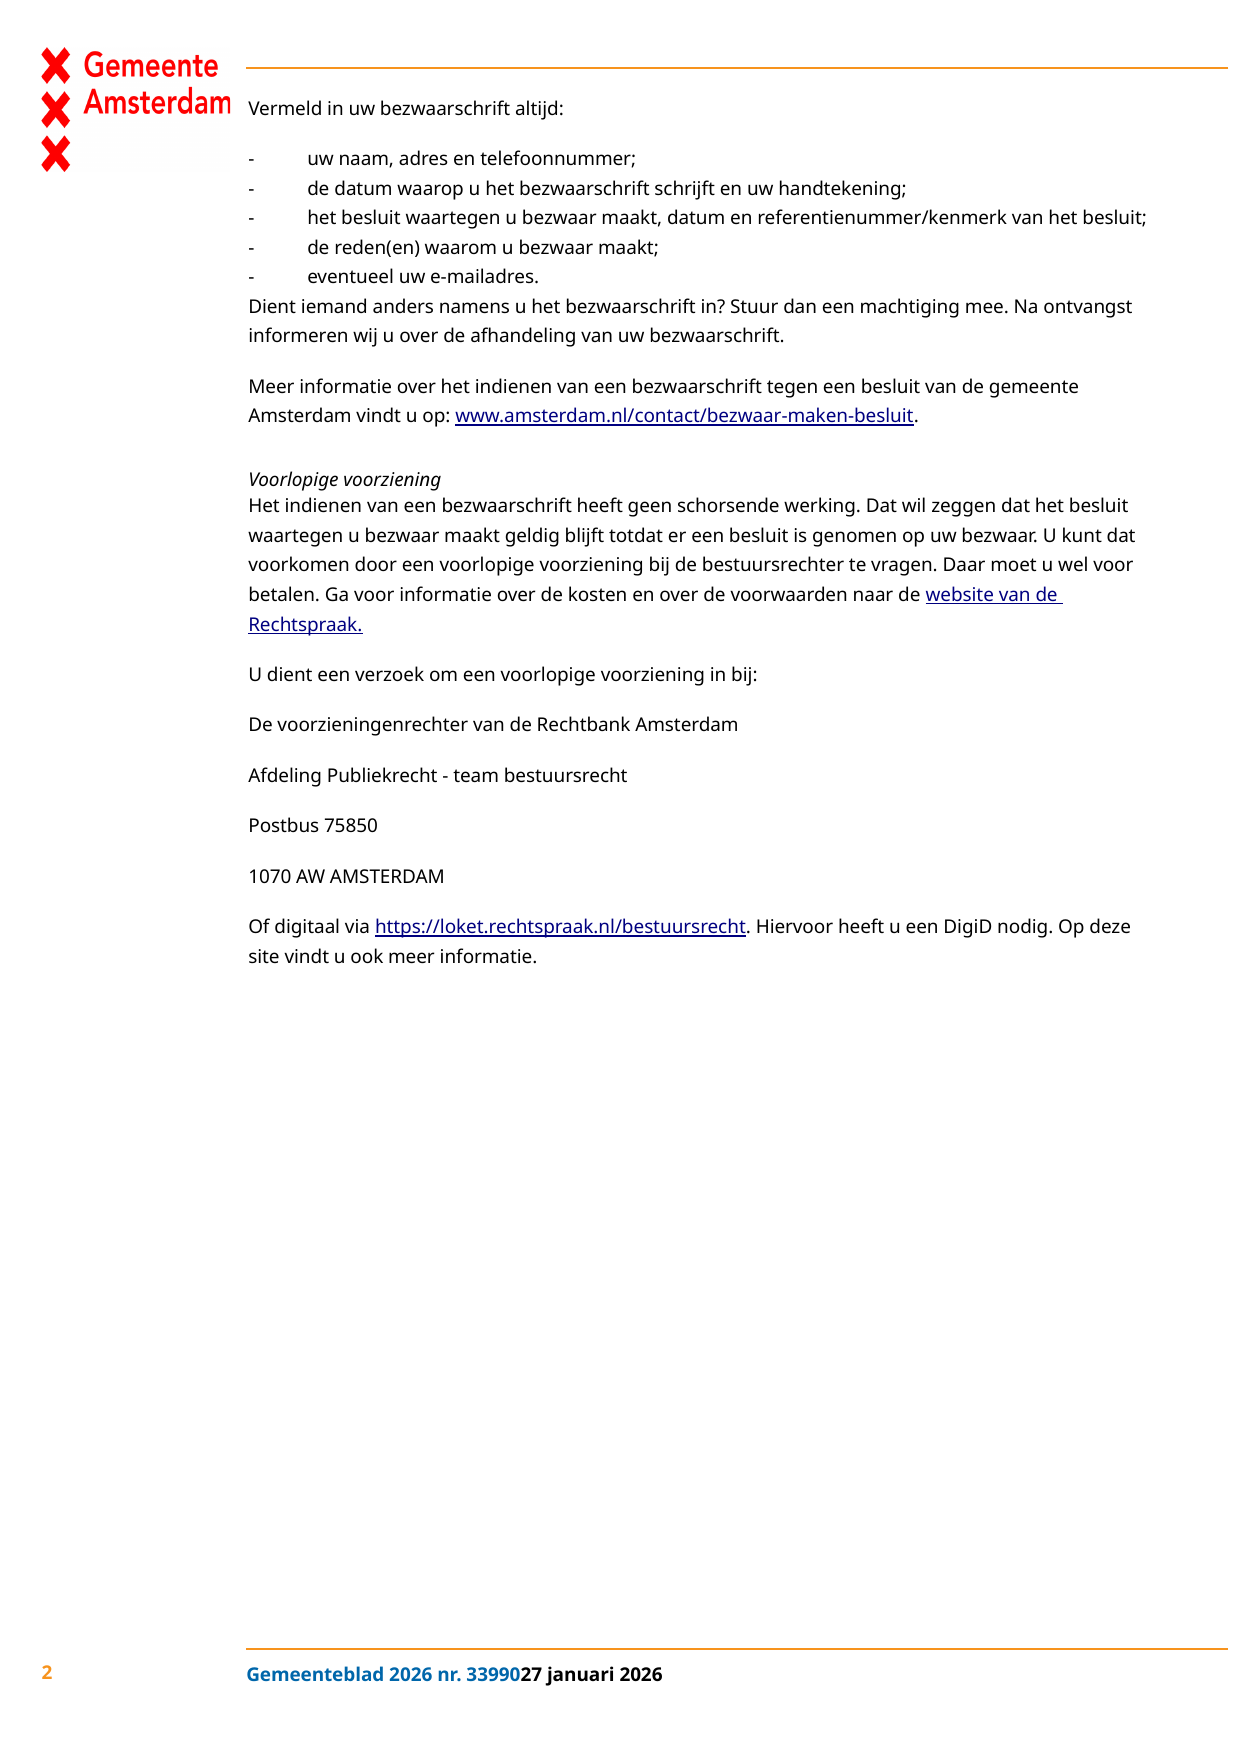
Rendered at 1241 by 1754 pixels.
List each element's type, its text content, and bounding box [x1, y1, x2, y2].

text Dient iemand anders namens u het bezwaarschrift in? Stuur dan een machtiging mee. Na ontvangst informeren wij u over de afhandeling van uw bezwaarschrift. [248, 293, 1152, 348]
text Postbus 75850 [248, 812, 1152, 838]
list de datum waarop u het bezwaarschrift schrijft en uw handtekening; [248, 175, 1152, 201]
picture [41, 47, 231, 172]
text De voorzieningenrechter van de Rechtbank Amsterdam [248, 712, 1152, 737]
text Vermeld in uw bezwaarschrift altijd: [248, 95, 1152, 121]
text Voorlopige voorziening [248, 467, 1152, 492]
list het besluit waartegen u bezwaar maakt, datum en referentienummer/kenmerk van het besluit; [248, 204, 1152, 230]
text U dient een verzoek om een voorlopige voorziening in bij: [248, 661, 1152, 687]
text Meer informatie over het indienen van een bezwaarschrift tegen een besluit van de gemeente Amsterdam vindt u op: www.amsterdam.nl/contact/bezwaar-maken-besluit. [248, 373, 1152, 428]
text Of digitaal via https://loket.rechtspraak.nl/bestuursrecht. Hiervoor heeft u een DigiD nodig. Op deze site vindt u ook meer informatie. [248, 913, 1152, 968]
text Afdeling Publiekrecht - team bestuursrecht [248, 762, 1152, 788]
list de reden(en) waarom u bezwaar maakt; [248, 234, 1152, 260]
text 1070 AW AMSTERDAM [248, 863, 1152, 888]
list uw naam, adres en telefoonnummer; [248, 145, 1152, 171]
list eventueel uw e-mailadres. [248, 263, 1152, 289]
text Het indienen van een bezwaarschrift heeft geen schorsende werking. Dat wil zeggen dat het besluit waartegen u bezwaar maakt geldig blijft totdat er een besluit is genomen op uw bezwaar. U kunt dat voorkomen door een voorlopige voorziening bij de bestuursrechter te vragen. Daar moet u wel voor betalen. Ga voor informatie over de kosten en over de voorwaarden naar de website van de Rechtspraak. [248, 492, 1152, 636]
